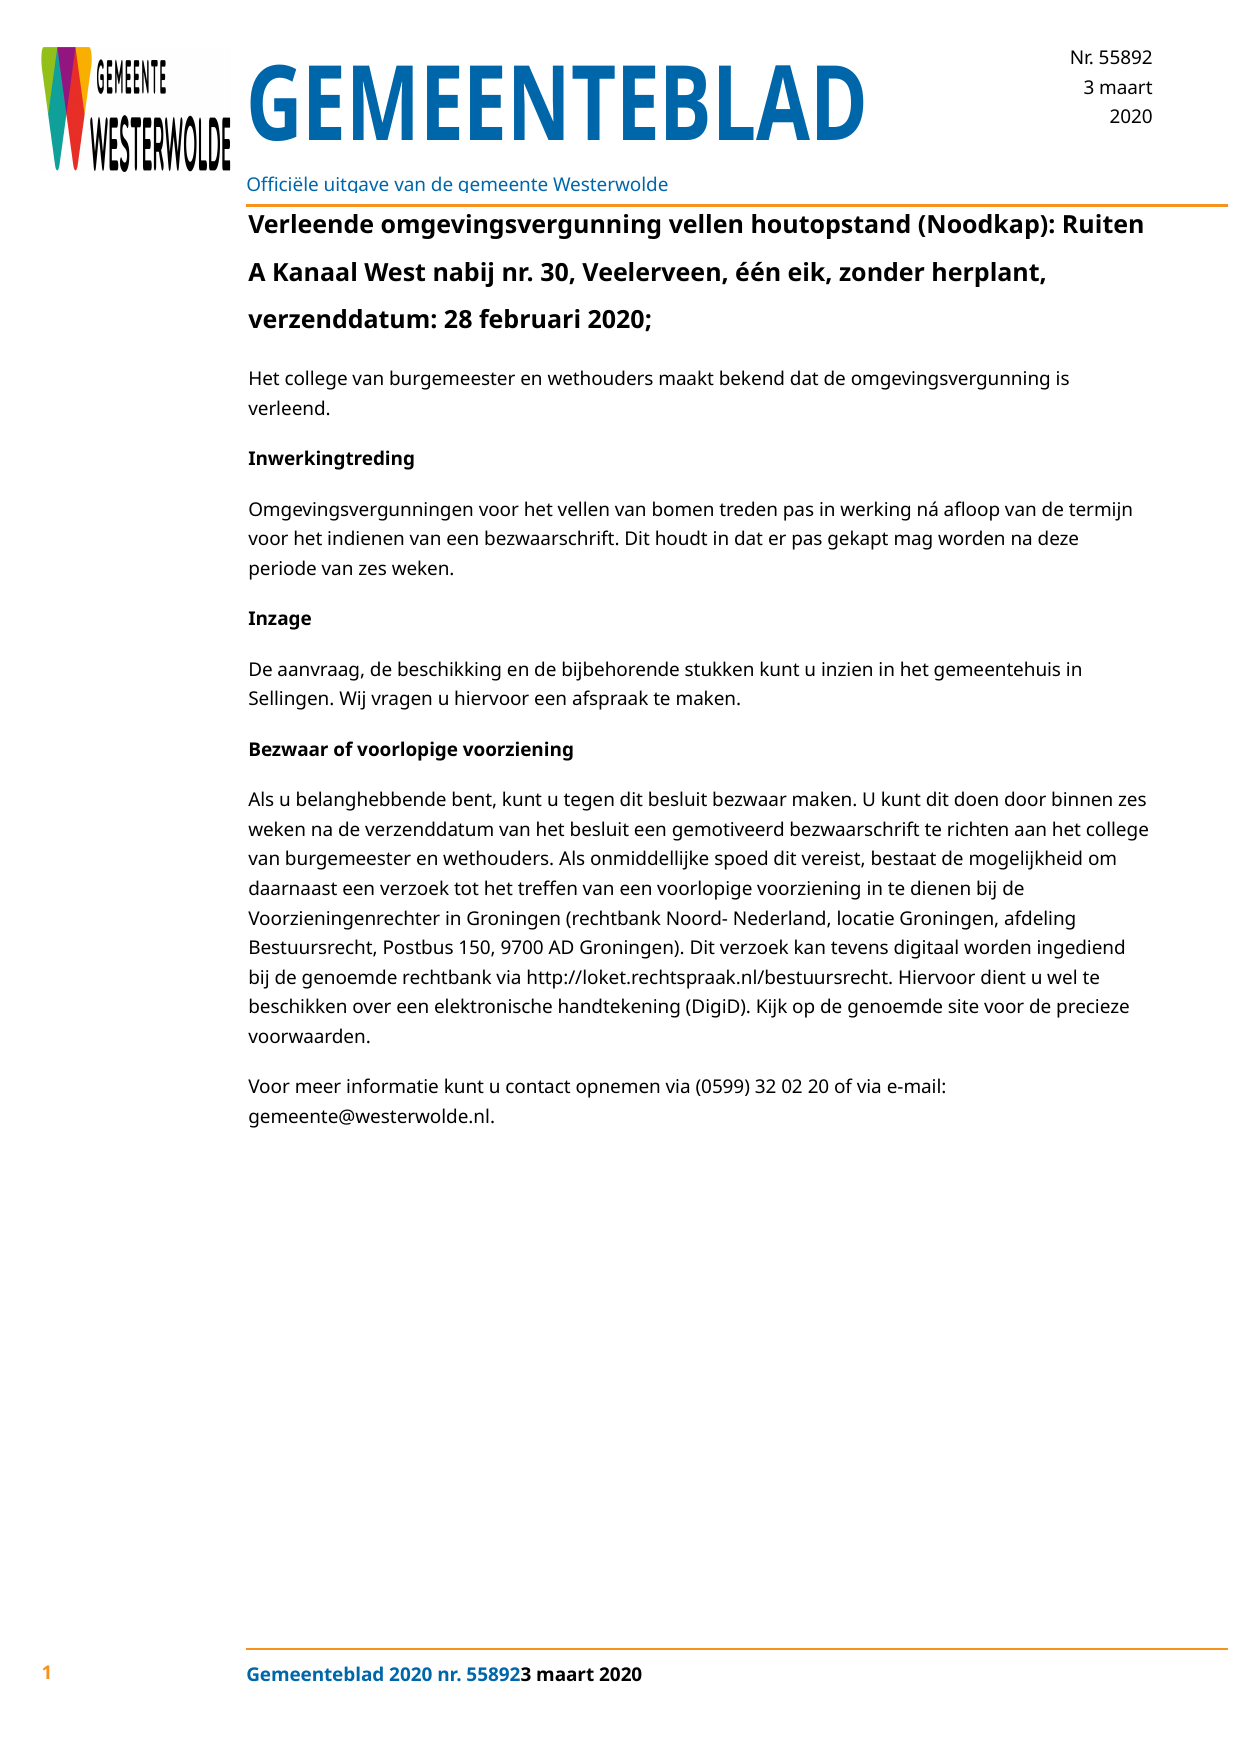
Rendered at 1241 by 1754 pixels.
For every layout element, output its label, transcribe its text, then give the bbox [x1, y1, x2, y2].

picture [41, 47, 231, 172]
text Omgevingsvergunningen voor het vellen van bomen treden pas in werking ná afloop van de termijn voor het indienen van een bezwaarschrift. Dit houdt in dat er pas gekapt mag worden na deze periode van zes weken. [248, 496, 1152, 581]
text Het college van burgemeester en wethouders maakt bekend dat de omgevingsvergunning is verleend. [248, 366, 1152, 421]
text Voor meer informatie kunt u contact opnemen via (0599) 32 02 20 of via e-mail: gemeente@westerwolde.nl. [248, 1073, 1152, 1129]
text Inzage [248, 606, 1152, 631]
text Bezwaar of voorlopige voorziening [248, 736, 1152, 762]
text Inwerkingtreding [248, 446, 1152, 471]
text Verleende omgevingsvergunning vellen houtopstand (Noodkap): Ruiten A Kanaal West nabij nr. 30, Veelerveen, één eik, zonder herplant, verzenddatum: 28 februari 2020; [248, 207, 1152, 336]
text De aanvraag, de beschikking en de bijbehorende stukken kunt u inzien in het gemeentehuis in Sellingen. Wij vragen u hiervoor een afspraak te maken. [248, 656, 1152, 711]
text Als u belanghebbende bent, kunt u tegen dit besluit bezwaar maken. U kunt dit doen door binnen zes weken na de verzenddatum van het besluit een gemotiveerd bezwaarschrift te richten aan het college van burgemeester en wethouders. Als onmiddellijke spoed dit vereist, bestaat de mogelijkheid om daarnaast een verzoek tot het treffen van een voorlopige voorziening in te dienen bij de Voorzieningenrechter in Groningen (rechtbank Noord- Nederland, locatie Groningen, afdeling Bestuursrecht, Postbus 150, 9700 AD Groningen). Dit verzoek kan tevens digitaal worden ingediend bij de genoemde rechtbank via http://loket.rechtspraak.nl/bestuursrecht. Hiervoor dient u wel te beschikken over een elektronische handtekening (DigiD). Kijk op de genoemde site voor de precieze voorwaarden. [248, 786, 1152, 1049]
